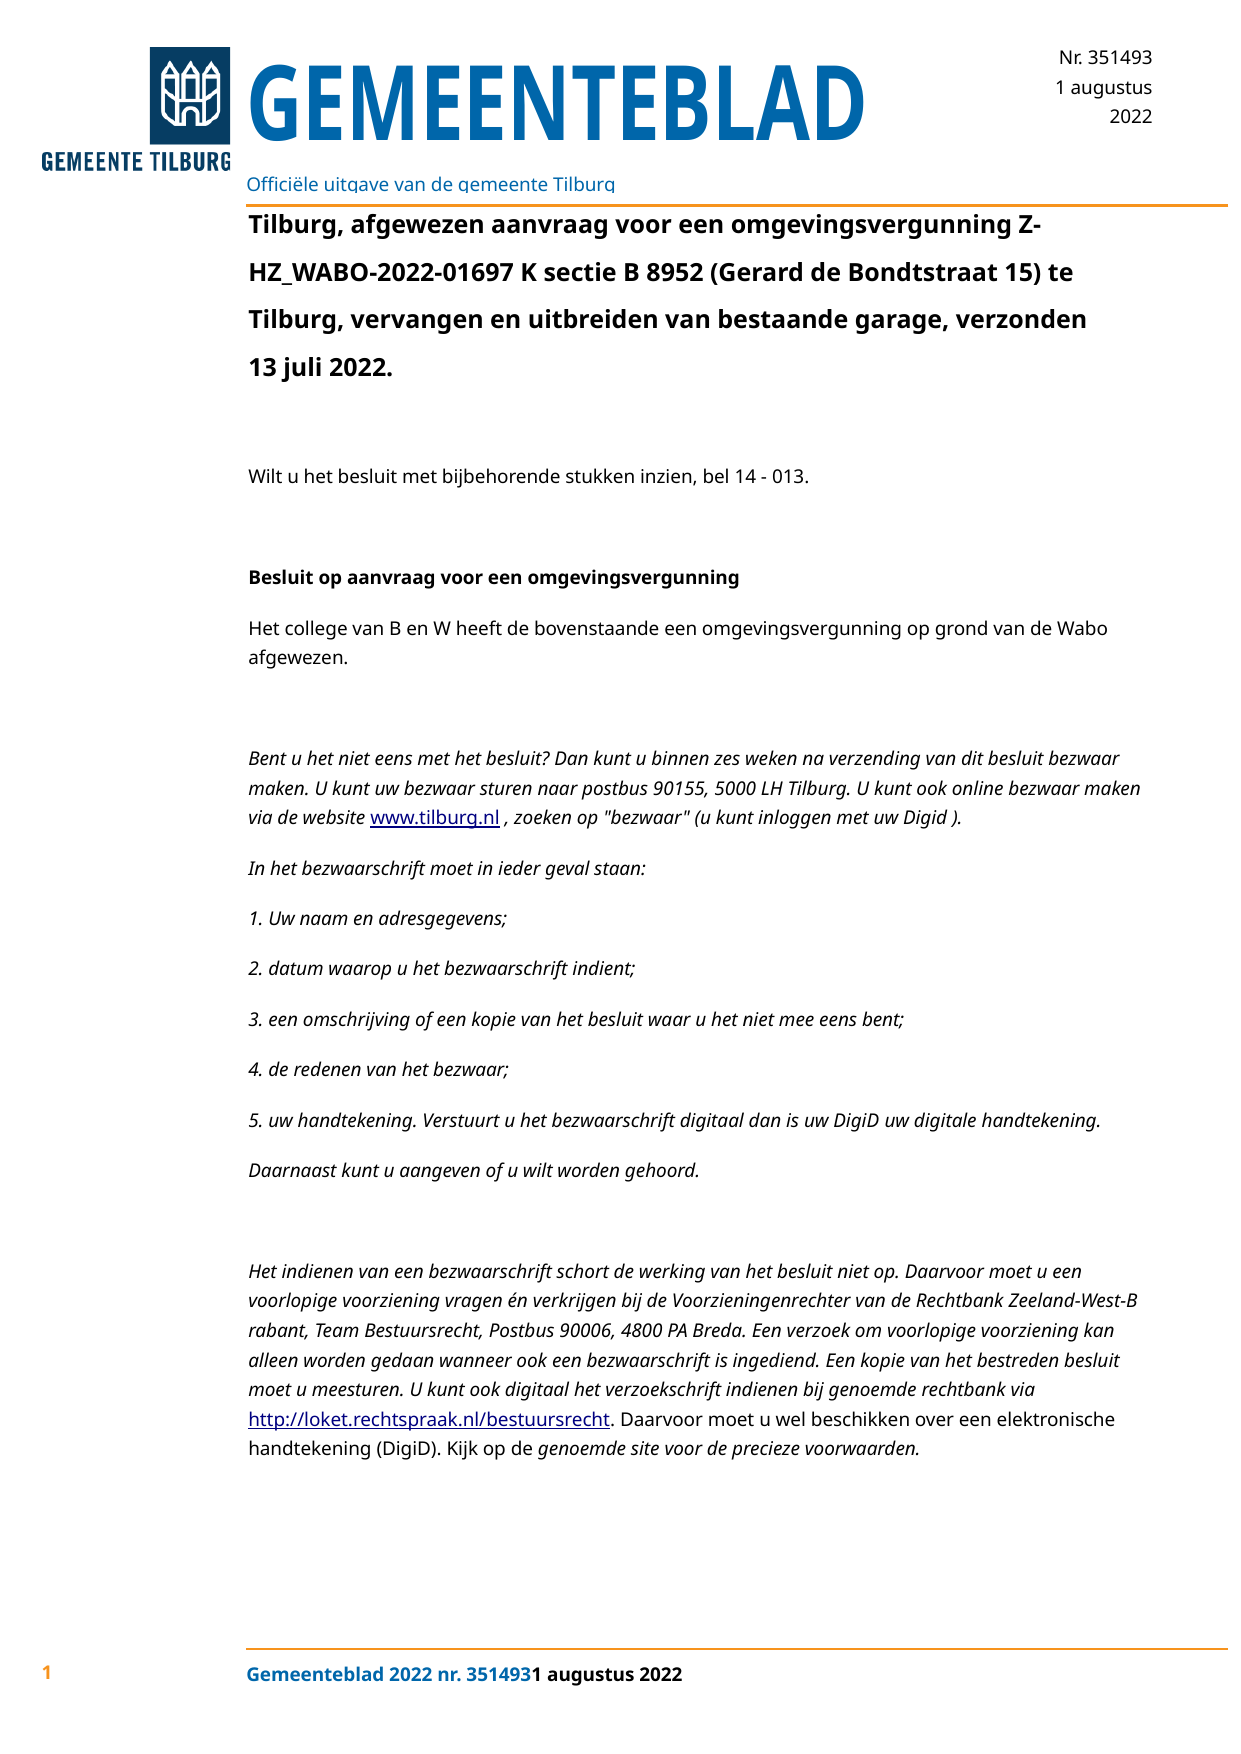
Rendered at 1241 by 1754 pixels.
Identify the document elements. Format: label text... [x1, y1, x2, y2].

text Bent u het niet eens met het besluit? Dan kunt u binnen zes weken na verzending van dit besluit bezwaar maken. U kunt uw bezwaar sturen naar postbus 90155, 5000 LH Tilburg. U kunt ook online bezwaar maken via de website www.tilburg.nl , zoeken op "bezwaar" (u kunt inloggen met uw Digid ). [248, 745, 1152, 830]
text 3. een omschrijving of een kopie van het besluit waar u het niet mee eens bent; [248, 1006, 1152, 1032]
text Tilburg, afgewezen aanvraag voor een omgevingsvergunning Z-HZ_WABO-2022-01697 K sectie B 8952 (Gerard de Bondtstraat 15) te Tilburg, vervangen en uitbreiden van bestaande garage, verzonden 13 juli 2022. [248, 207, 1152, 384]
picture [41, 47, 231, 172]
text 2. datum waarop u het bezwaarschrift indient; [248, 956, 1152, 981]
text Het college van B en W heeft de bovenstaande een omgevingsvergunning op grond van de Wabo afgewezen. [248, 615, 1152, 670]
text 4. de redenen van het bezwaar; [248, 1056, 1152, 1082]
text In het bezwaarschrift moet in ieder geval staan: [248, 855, 1152, 881]
text Besluit op aanvraag voor een omgevingsvergunning [248, 564, 1152, 590]
text 1. Uw naam en adresgegevens; [248, 905, 1152, 931]
text Het indienen van een bezwaarschrift schort de werking van het besluit niet op. Daarvoor moet u een voorlopige voorziening vragen én verkrijgen bij de Voorzieningenrechter van de Rechtbank Zeeland-West-B rabant, Team Bestuursrecht, Postbus 90006, 4800 PA Breda. Een verzoek om voorlopige voorziening kan alleen worden gedaan wanneer ook een bezwaarschrift is ingediend. Een kopie van het bestreden besluit moet u meesturen. U kunt ook digitaal het verzoekschrift indienen bij genoemde rechtbank via http://loket.rechtspraak.nl/bestuursrecht. Daarvoor moet u wel beschikken over een elektronische handtekening (DigiD). Kijk op de genoemde site voor de precieze voorwaarden. [248, 1258, 1152, 1461]
text Wilt u het besluit met bijbehorende stukken inzien, bel 14 - 013. [248, 463, 1152, 489]
text 5. uw handtekening. Verstuurt u het bezwaarschrift digitaal dan is uw DigiD uw digitale handtekening. [248, 1107, 1152, 1133]
text Daarnaast kunt u aangeven of u wilt worden gehoord. [248, 1157, 1152, 1183]
